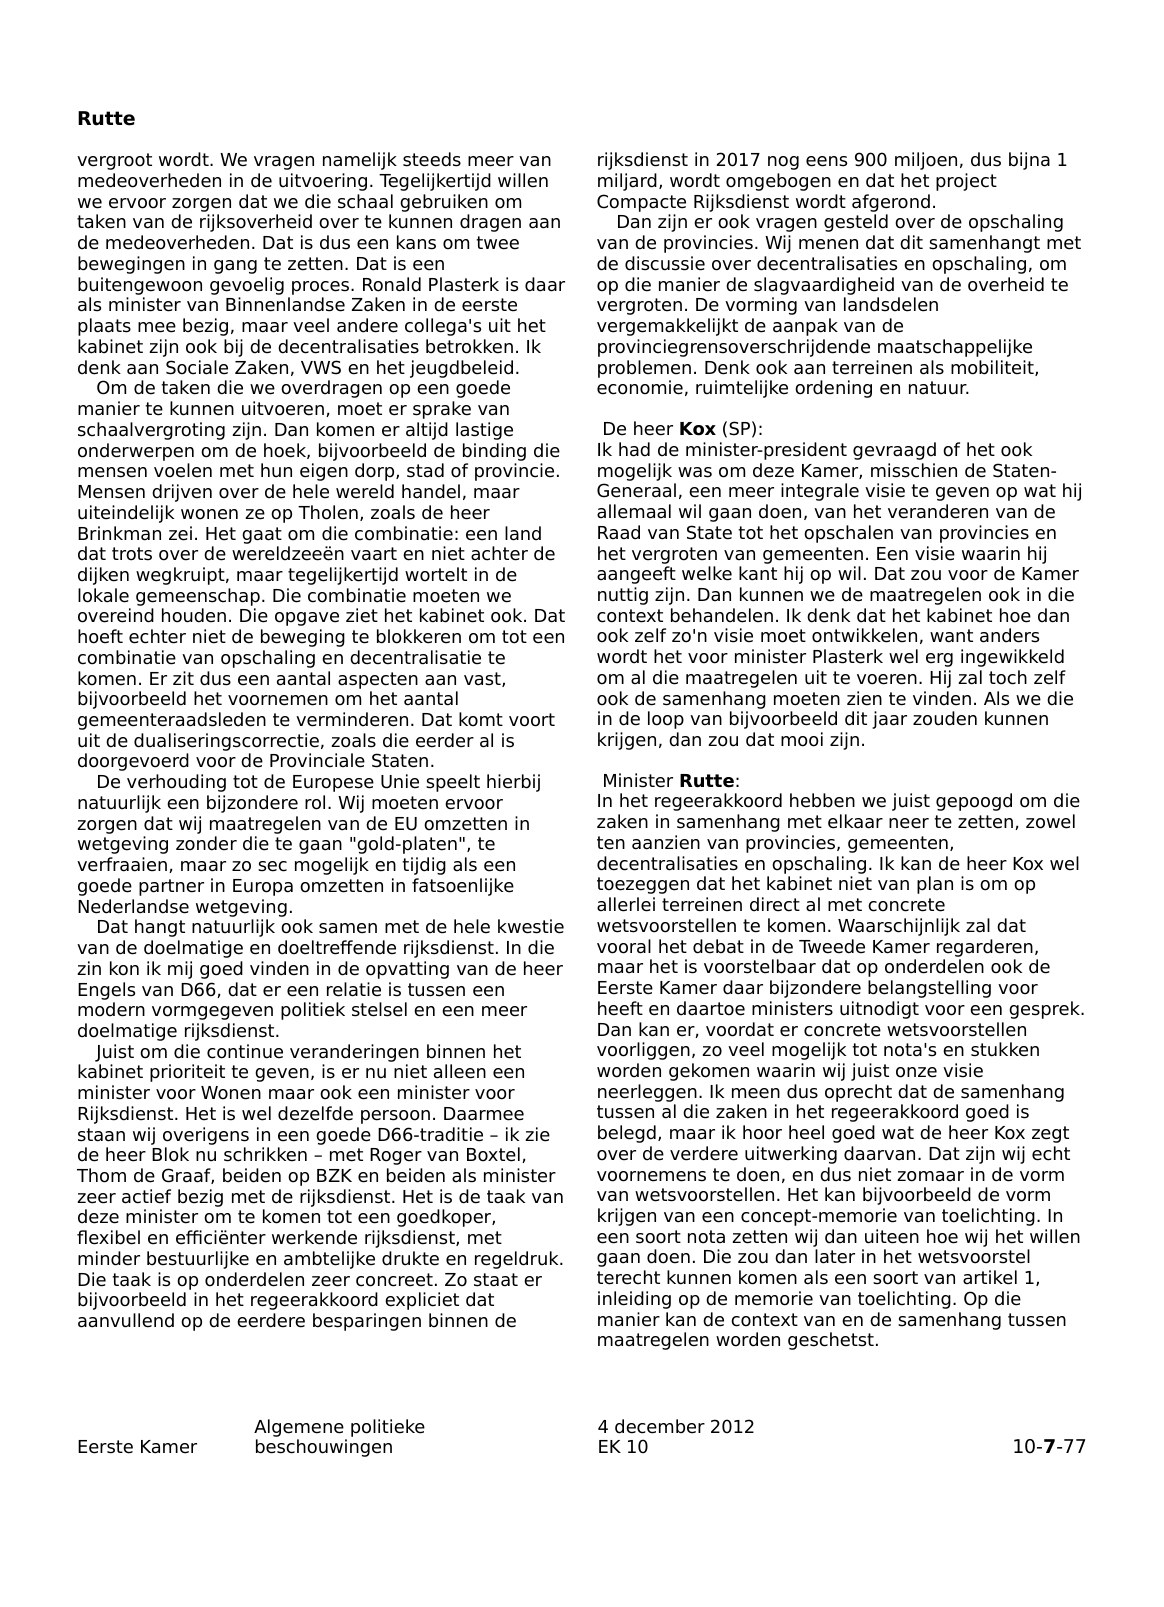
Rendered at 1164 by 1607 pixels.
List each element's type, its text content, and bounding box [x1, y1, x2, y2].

text De heer Kox (SP): [596, 419, 1087, 440]
text rijksdienst in 2017 nog eens 900 miljoen, dus bijna 1 miljard, wordt omgebogen en dat het project Compacte Rijksdienst wordt afgerond. [596, 150, 1087, 212]
text Minister Rutte: [596, 771, 1087, 791]
text Dat hangt natuurlijk ook samen met de hele kwestie van de doelmatige en doeltreffende rijksdienst. In die zin kon ik mij goed vinden in de opvatting van de heer Engels van D66, dat er een relatie is tussen een modern vormgegeven politiek stelsel en een meer doelmatige rijksdienst. [77, 917, 567, 1042]
text De verhouding tot de Europese Unie speelt hierbij natuurlijk een bijzondere rol. Wij moeten ervoor zorgen dat wij maatregelen van de EU omzetten in wetgeving zonder die te gaan "gold-platen", te verfraaien, maar zo sec mogelijk en tijdig als een goede partner in Europa omzetten in fatsoenlijke Nederlandse wetgeving. [77, 772, 567, 917]
text Om de taken die we overdragen op een goede manier te kunnen uitvoeren, moet er sprake van schaalvergroting zijn. Dan komen er altijd lastige onderwerpen om de hoek, bijvoorbeeld de binding die mensen voelen met hun eigen dorp, stad of provincie. Mensen drijven over de hele wereld handel, maar uiteindelijk wonen ze op Tholen, zoals de heer Brinkman zei. Het gaat om die combinatie: een land dat trots over de wereldzeeën vaart en niet achter de dijken wegkruipt, maar tegelijkertijd wortelt in de lokale gemeenschap. Die combinatie moeten we overeind houden. Die opgave ziet het kabinet ook. Dat hoeft echter niet de beweging te blokkeren om tot een combinatie van opschaling en decentralisatie te komen. Er zit dus een aantal aspecten aan vast, bijvoorbeeld het voornemen om het aantal gemeenteraadsleden te verminderen. Dat komt voort uit de dualiseringscorrectie, zoals die eerder al is doorgevoerd voor de Provinciale Staten. [77, 378, 567, 772]
text Ik had de minister-president gevraagd of het ook mogelijk was om deze Kamer, misschien de Staten-Generaal, een meer integrale visie te geven op wat hij allemaal wil gaan doen, van het veranderen van de Raad van State tot het opschalen van provincies en het vergroten van gemeenten. Een visie waarin hij aangeeft welke kant hij op wil. Dat zou voor de Kamer nuttig zijn. Dan kunnen we de maatregelen ook in die context behandelen. Ik denk dat het kabinet hoe dan ook zelf zo'n visie moet ontwikkelen, want anders wordt het voor minister Plasterk wel erg ingewikkeld om al die maatregelen uit te voeren. Hij zal toch zelf ook de samenhang moeten zien te vinden. Als we die in de loop van bijvoorbeeld dit jaar zouden kunnen krijgen, dan zou dat mooi zijn. [596, 440, 1087, 751]
text Juist om die continue veranderingen binnen het kabinet prioriteit te geven, is er nu niet alleen een minister voor Wonen maar ook een minister voor Rijksdienst. Het is wel dezelfde persoon. Daarmee staan wij overigens in een goede D66-traditie – ik zie de heer Blok nu schrikken – met Roger van Boxtel, Thom de Graaf, beiden op BZK en beiden als minister zeer actief bezig met de rijksdienst. Het is de taak van deze minister om te komen tot een goedkoper, flexibel en efficiënter werkende rijksdienst, met minder bestuurlijke en ambtelijke drukte en regeldruk. Die taak is op onderdelen zeer concreet. Zo staat er bijvoorbeeld in het regeerakkoord expliciet dat aanvullend op de eerdere besparingen binnen de [77, 1042, 567, 1332]
text Dan zijn er ook vragen gesteld over de opschaling van de provincies. Wij menen dat dit samenhangt met de discussie over decentralisaties en opschaling, om op die manier de slagvaardigheid van de overheid te vergroten. De vorming van landsdelen vergemakkelijkt de aanpak van de provinciegrensoverschrijdende maatschappelijke problemen. Denk ook aan terreinen als mobiliteit, economie, ruimtelijke ordening en natuur. [596, 212, 1087, 399]
text In het regeerakkoord hebben we juist gepoogd om die zaken in samenhang met elkaar neer te zetten, zowel ten aanzien van provincies, gemeenten, decentralisaties en opschaling. Ik kan de heer Kox wel toezeggen dat het kabinet niet van plan is om op allerlei terreinen direct al met concrete wetsvoorstellen te komen. Waarschijnlijk zal dat vooral het debat in de Tweede Kamer regarderen, maar het is voorstelbaar dat op onderdelen ook de Eerste Kamer daar bijzondere belangstelling voor heeft en daartoe ministers uitnodigt voor een gesprek. Dan kan er, voordat er concrete wetsvoorstellen voorliggen, zo veel mogelijk tot nota's en stukken worden gekomen waarin wij juist onze visie neerleggen. Ik meen dus oprecht dat de samenhang tussen al die zaken in het regeerakkoord goed is belegd, maar ik hoor heel goed wat de heer Kox zegt over de verdere uitwerking daarvan. Dat zijn wij echt voornemens te doen, en dus niet zomaar in de vorm van wetsvoorstellen. Het kan bijvoorbeeld de vorm krijgen van een concept-memorie van toelichting. In een soort nota zetten wij dan uiteen hoe wij het willen gaan doen. Die zou dan later in het wetsvoorstel terecht kunnen komen als een soort van artikel 1, inleiding op de memorie van toelichting. Op die manier kan de context van en de samenhang tussen maatregelen worden geschetst. [596, 791, 1087, 1351]
text vergroot wordt. We vragen namelijk steeds meer van medeoverheden in de uitvoering. Tegelijkertijd willen we ervoor zorgen dat we die schaal gebruiken om taken van de rijksoverheid over te kunnen dragen aan de medeoverheden. Dat is dus een kans om twee bewegingen in gang te zetten. Dat is een buitengewoon gevoelig proces. Ronald Plasterk is daar als minister van Binnenlandse Zaken in de eerste plaats mee bezig, maar veel andere collega's uit het kabinet zijn ook bij de decentralisaties betrokken. Ik denk aan Sociale Zaken, VWS en het jeugdbeleid. [77, 150, 567, 378]
